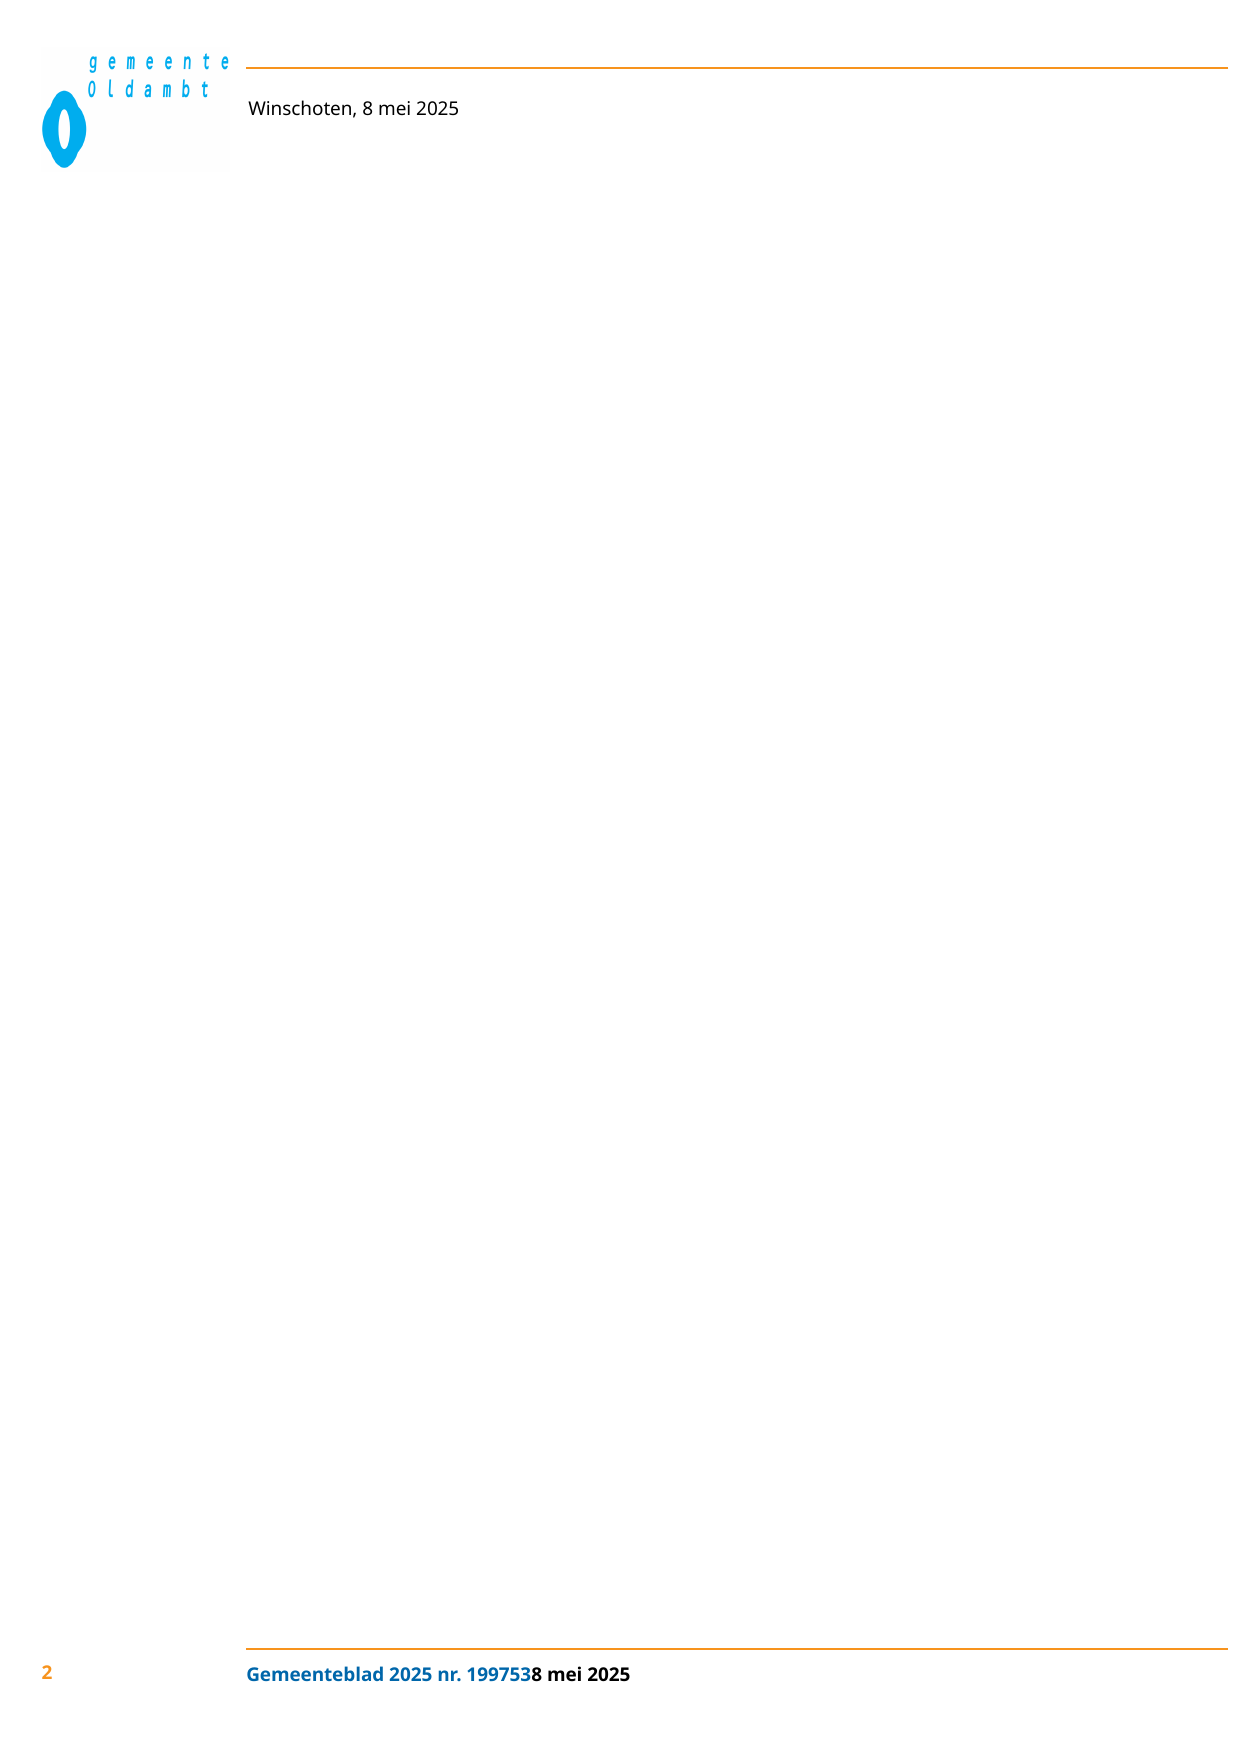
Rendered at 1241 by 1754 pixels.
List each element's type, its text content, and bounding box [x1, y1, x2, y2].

picture [41, 47, 231, 172]
text Winschoten, 8 mei 2025 [248, 95, 1152, 121]
